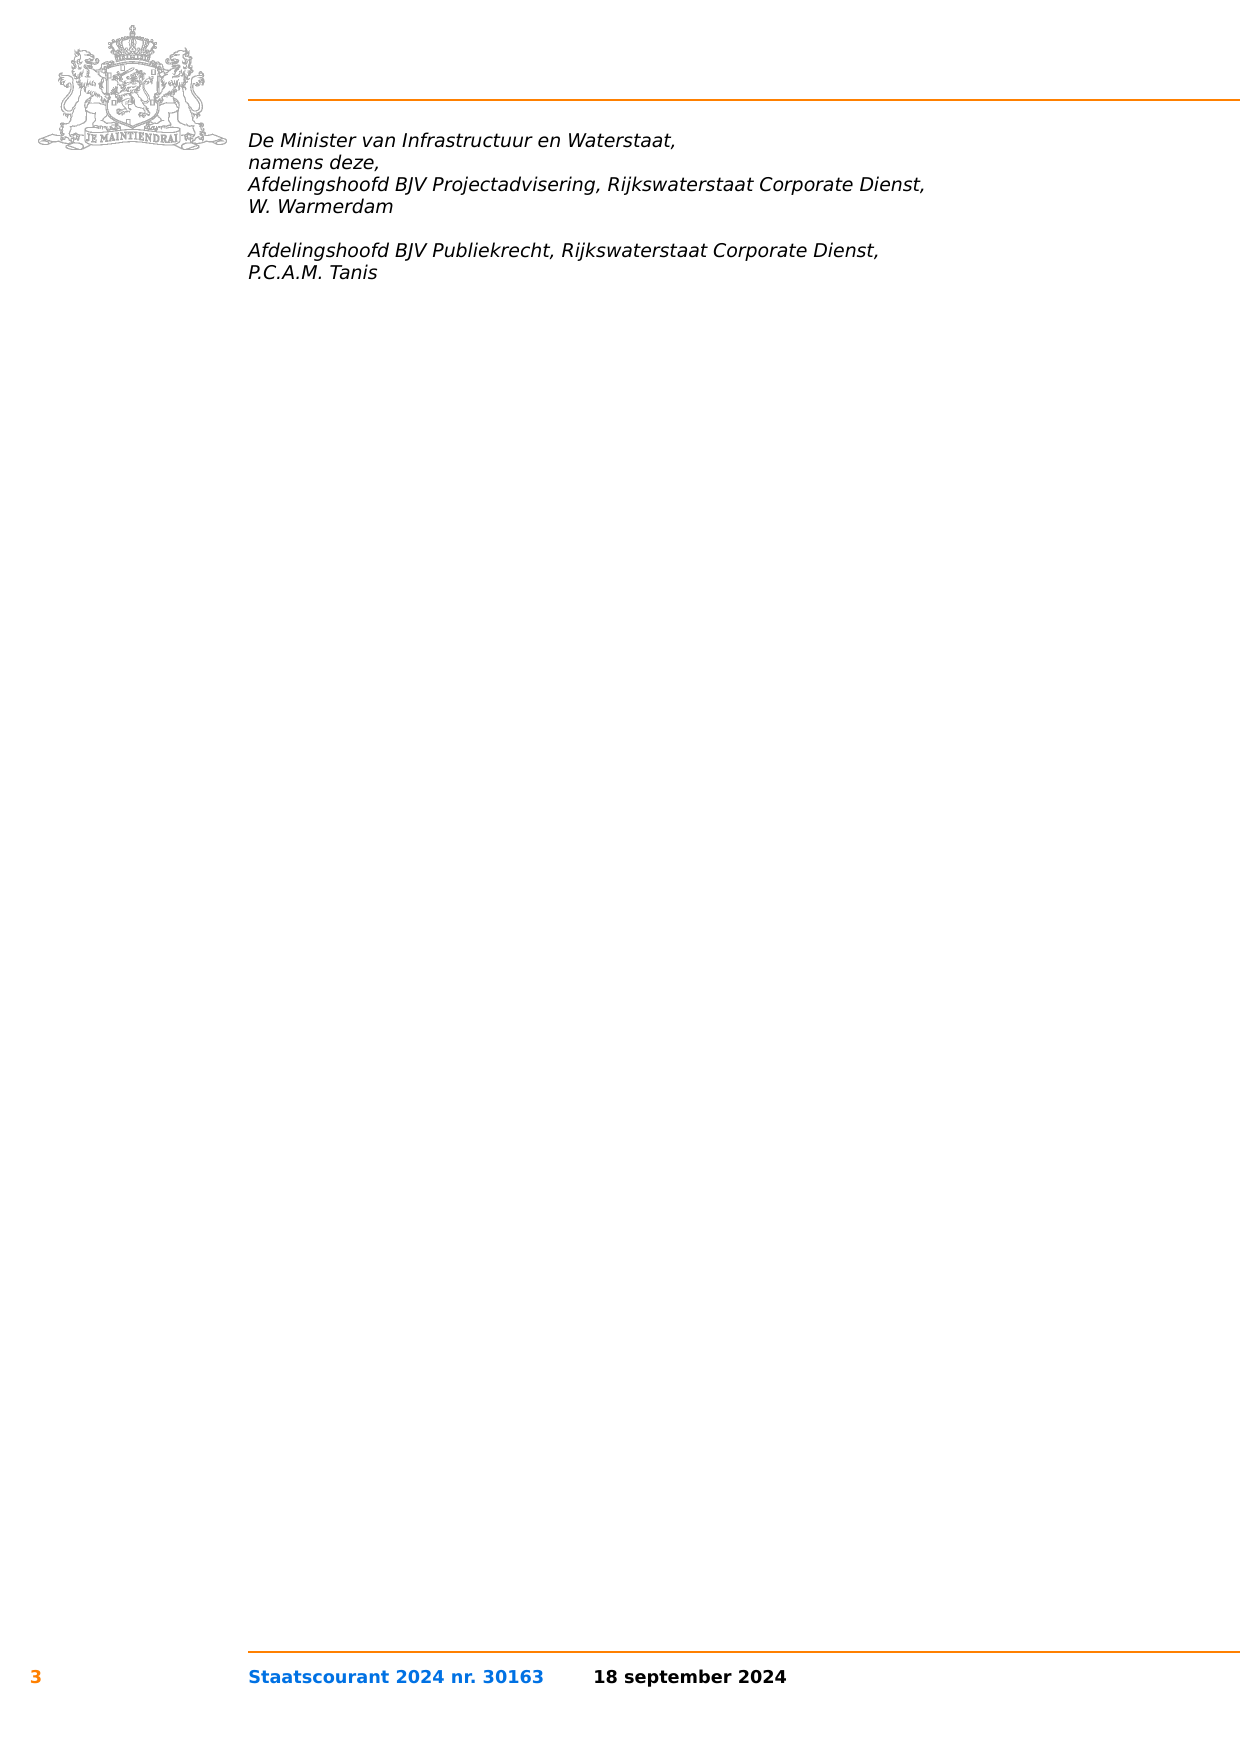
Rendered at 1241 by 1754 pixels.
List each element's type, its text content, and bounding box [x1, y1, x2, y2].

text De Minister van Infrastructuur en Waterstaat, namens deze, Afdelingshoofd BJV Projectadvisering, Rijkswaterstaat Corporate Dienst, W. Warmerdam [248, 130, 1163, 218]
text Afdelingshoofd BJV Publiekrecht, Rijkswaterstaat Corporate Dienst, P.C.A.M. Tanis [248, 240, 1163, 284]
picture [38, 25, 227, 150]
